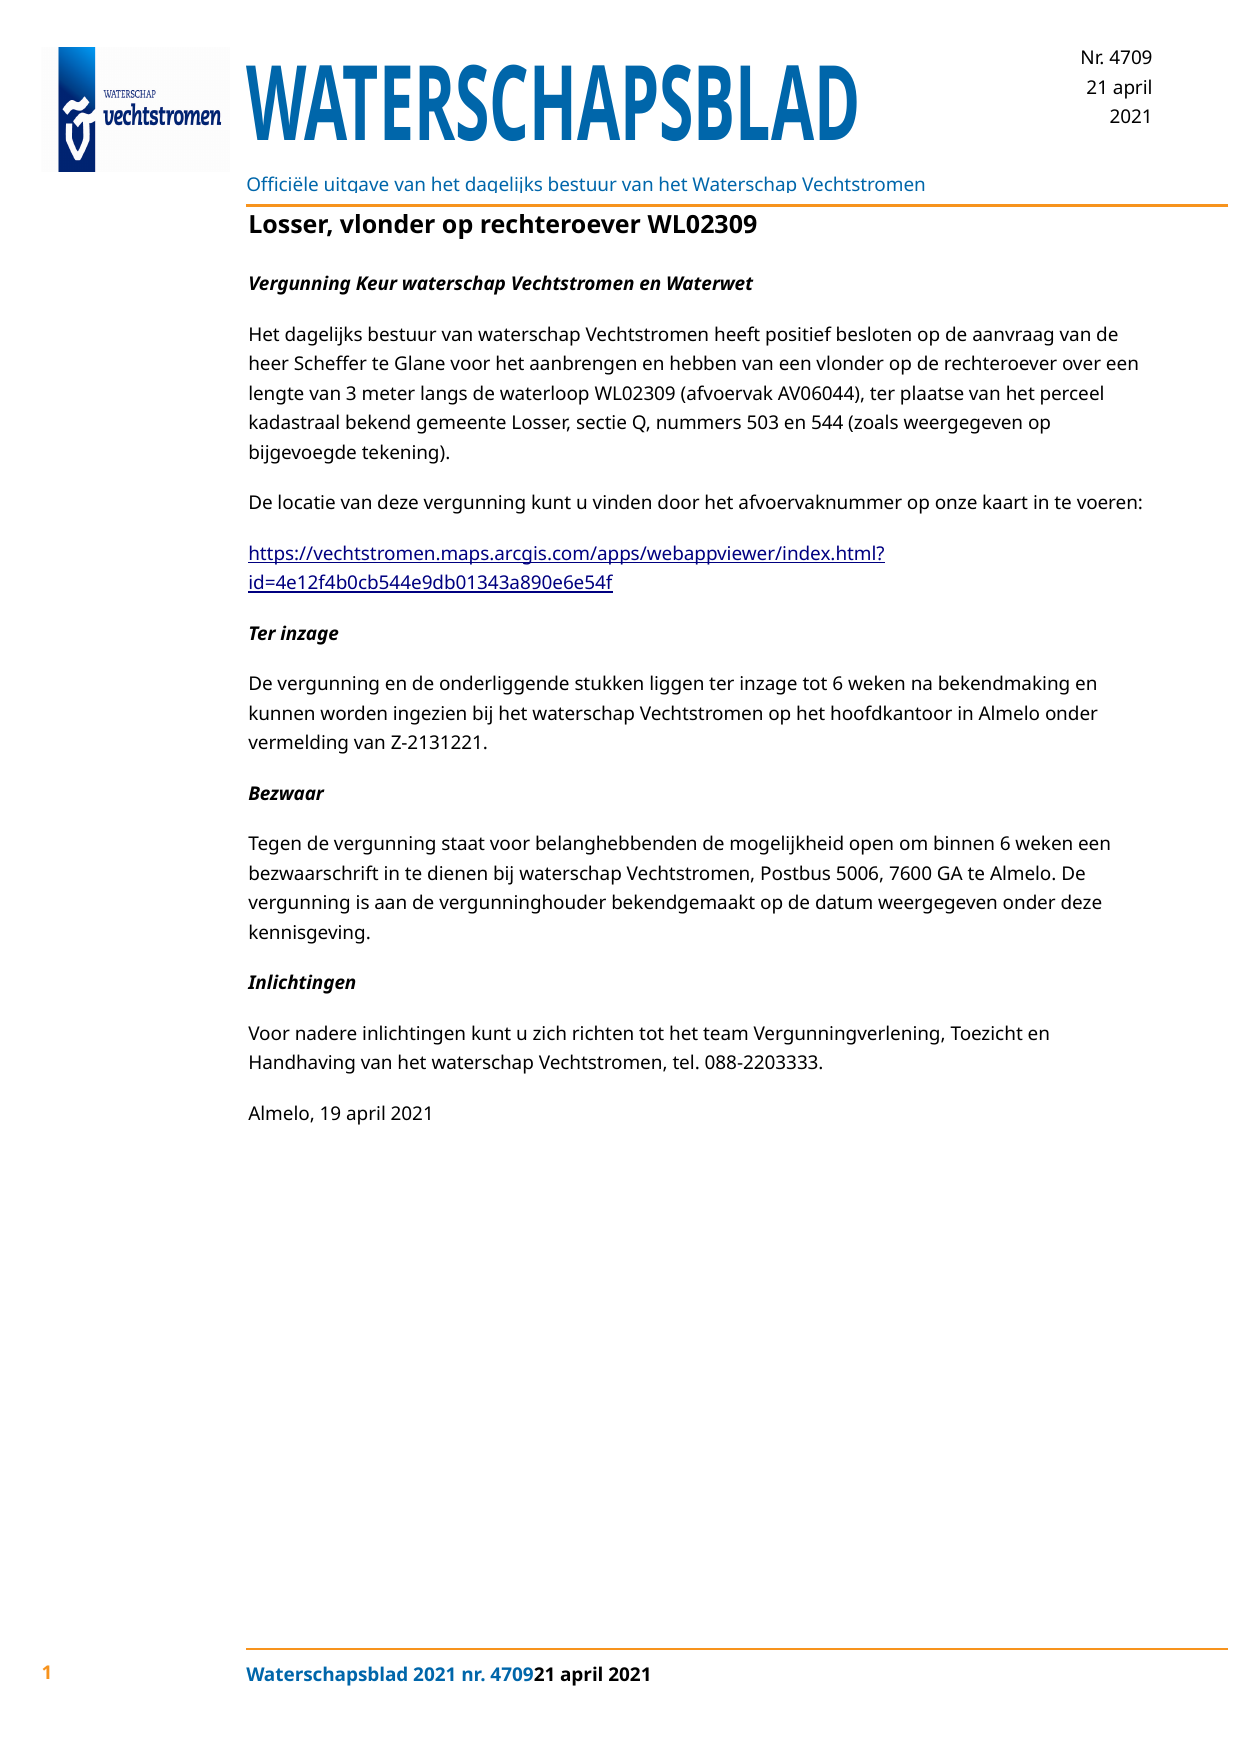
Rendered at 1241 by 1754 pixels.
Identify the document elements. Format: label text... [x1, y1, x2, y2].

text Almelo, 19 april 2021 [248, 1100, 1152, 1126]
picture [41, 47, 231, 172]
text Vergunning Keur waterschap Vechtstromen en Waterwet [248, 270, 1152, 296]
text Tegen de vergunning staat voor belanghebbenden de mogelijkheid open om binnen 6 weken een bezwaarschrift in te dienen bij waterschap Vechtstromen, Postbus 5006, 7600 GA te Almelo. De vergunning is aan de vergunninghouder bekendgemaakt op de datum weergegeven onder deze kennisgeving. [248, 830, 1152, 945]
text De vergunning en de onderliggende stukken liggen ter inzage tot 6 weken na bekendmaking en kunnen worden ingezien bij het waterschap Vechtstromen op het hoofdkantoor in Almelo onder vermelding van Z-2131221. [248, 670, 1152, 755]
text Voor nadere inlichtingen kunt u zich richten tot het team Vergunningverlening, Toezicht en Handhaving van het waterschap Vechtstromen, tel. 088-2203333. [248, 1020, 1152, 1075]
text De locatie van deze vergunning kunt u vinden door het afvoervaknummer op onze kaart in te voeren: [248, 489, 1152, 515]
text Ter inzage [248, 620, 1152, 646]
text Het dagelijks bestuur van waterschap Vechtstromen heeft positief besloten op de aanvraag van de heer Scheffer te Glane voor het aanbrengen en hebben van een vlonder op de rechteroever over een lengte van 3 meter langs de waterloop WL02309 (afvoervak AV06044), ter plaatse van het perceel kadastraal bekend gemeente Losser, sectie Q, nummers 503 en 544 (zoals weergegeven op bijgevoegde tekening). [248, 321, 1152, 465]
text Inlichtingen [248, 969, 1152, 995]
text Bezwaar [248, 780, 1152, 806]
text Losser, vlonder op rechteroever WL02309 [248, 207, 1152, 241]
text https://vechtstromen.maps.arcgis.com/apps/webappviewer/index.html?id=4e12f4b0cb544e9db01343a890e6e54f [248, 540, 1152, 595]
